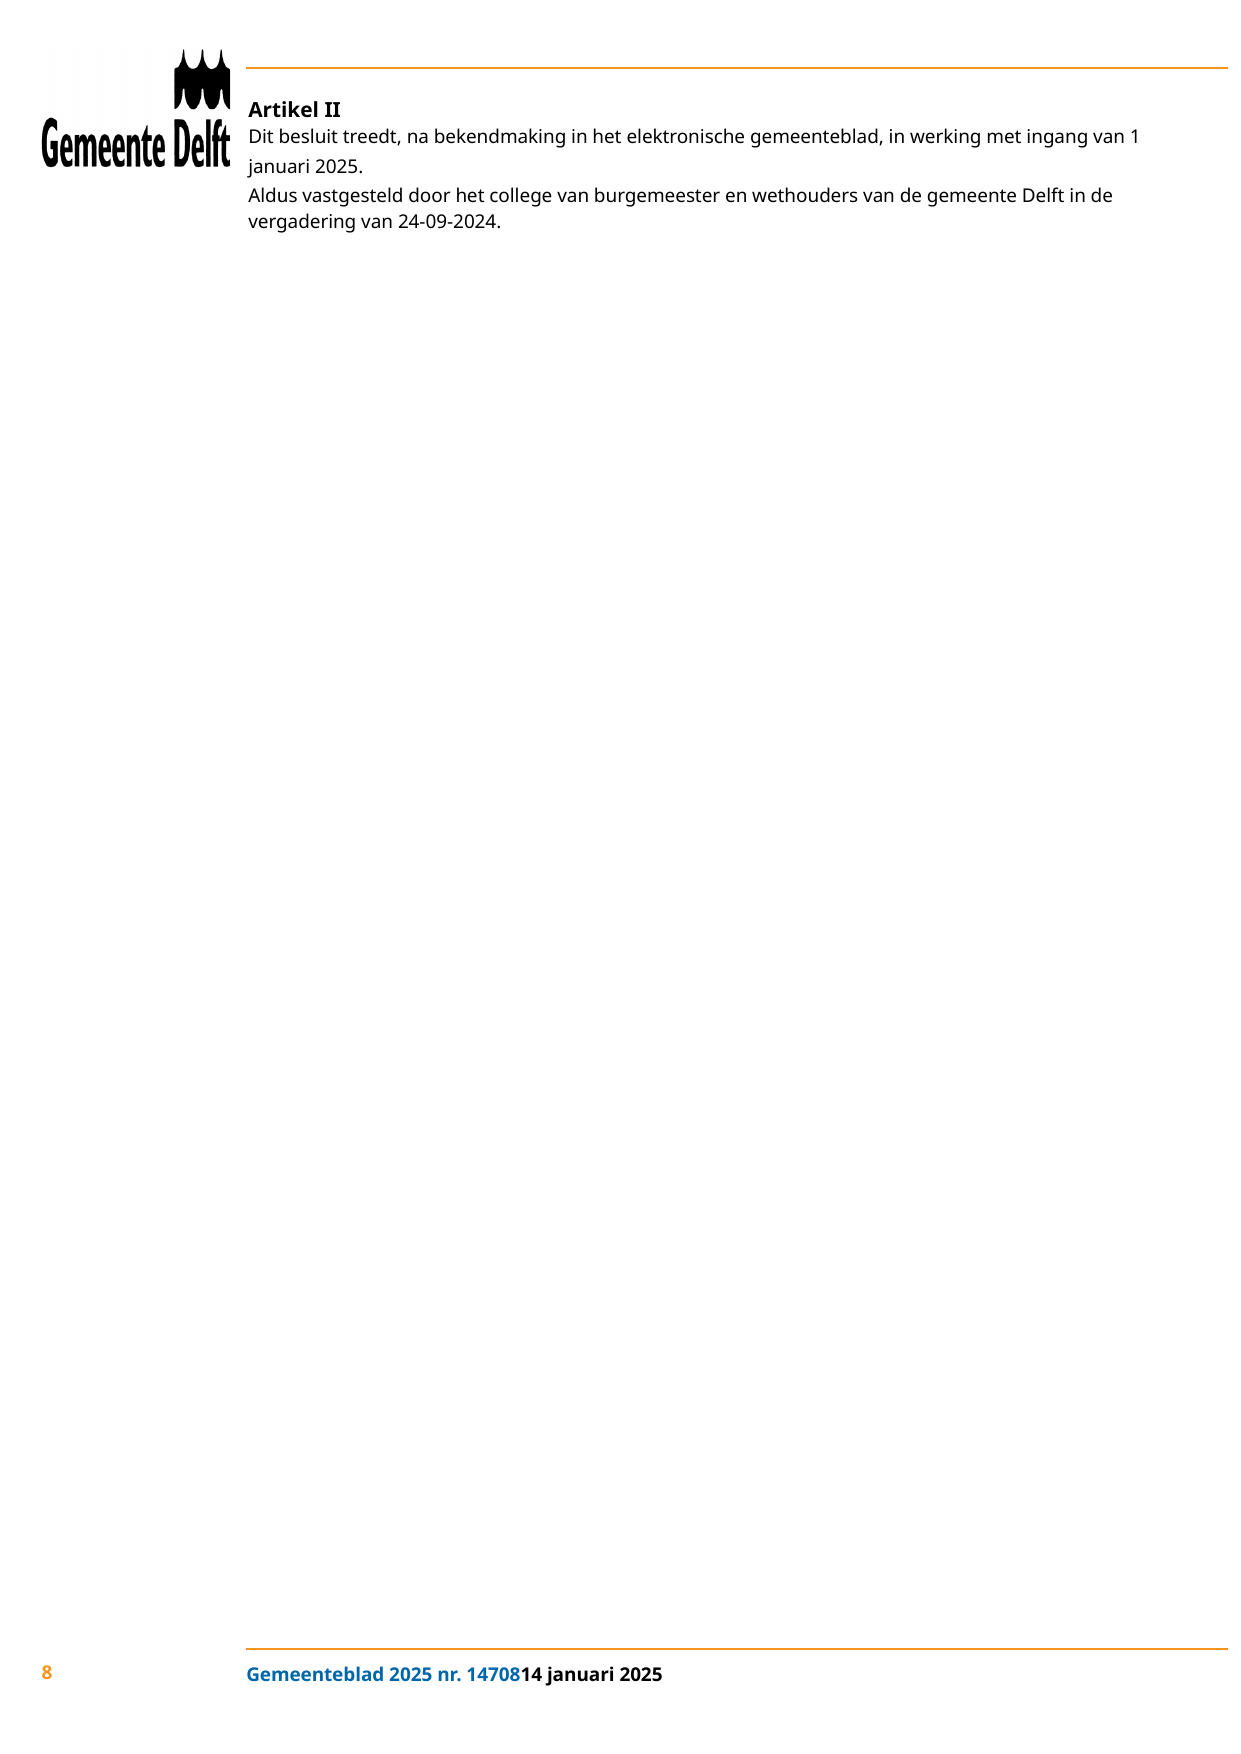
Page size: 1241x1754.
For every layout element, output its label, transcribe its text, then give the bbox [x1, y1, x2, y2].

text Dit besluit treedt, na bekendmaking in het elektronische gemeenteblad, in werking met ingang van 1 januari 2025. [248, 123, 1152, 178]
text Artikel II [248, 95, 1152, 123]
picture [41, 47, 231, 172]
text Aldus vastgesteld door het college van burgemeester en wethouders van de gemeente Delft in de vergadering van 24-09-2024. [248, 182, 1152, 234]
